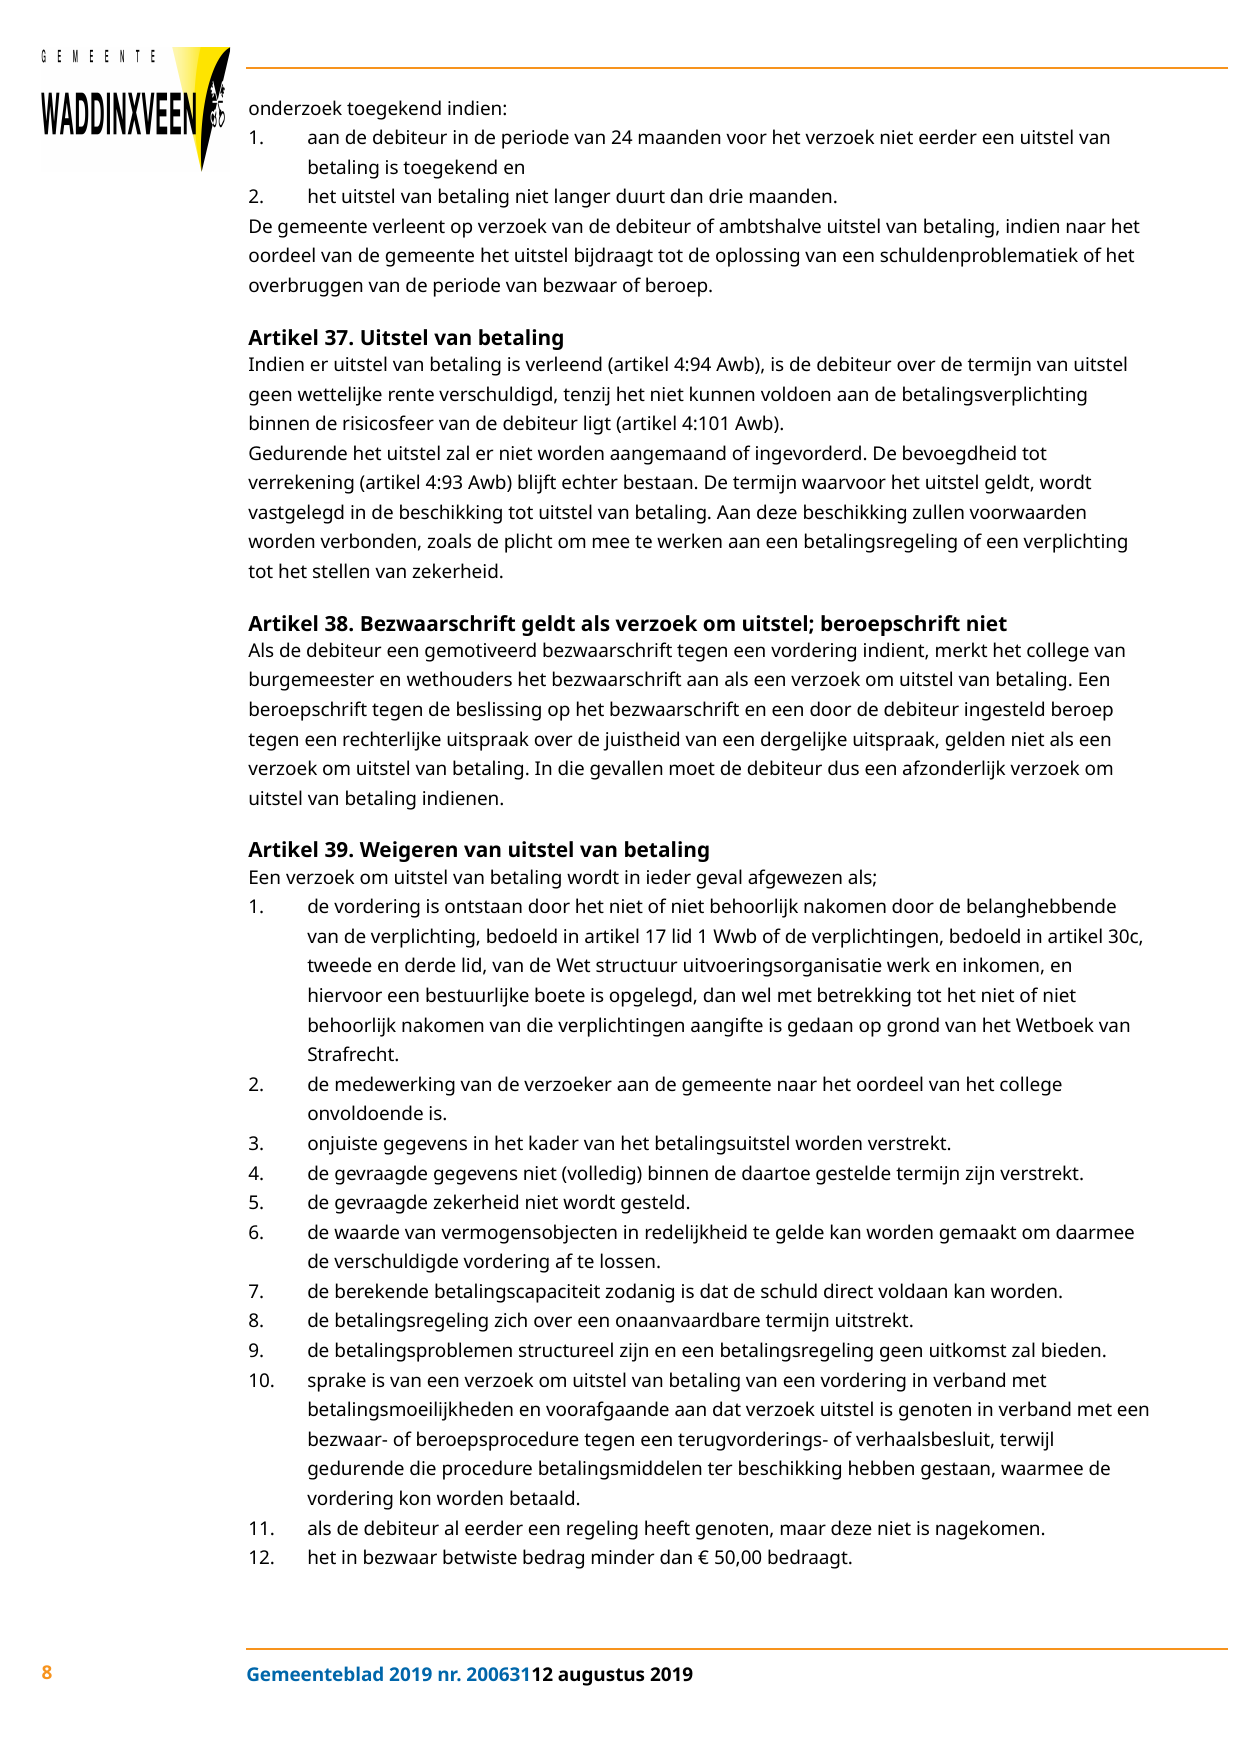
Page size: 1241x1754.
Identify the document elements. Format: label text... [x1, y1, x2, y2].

text De gemeente verleent op verzoek van de debiteur of ambtshalve uitstel van betaling, indien naar het oordeel van de gemeente het uitstel bijdraagt tot de oplossing van een schuldenproblematiek of het overbruggen van de periode van bezwaar of beroep. [248, 213, 1152, 298]
list als de debiteur al eerder een regeling heeft genoten, maar deze niet is nagekomen. [248, 1515, 1152, 1540]
text Als de debiteur een gemotiveerd bezwaarschrift tegen een vordering indient, merkt het college van burgemeester en wethouders het bezwaarschrift aan als een verzoek om uitstel van betaling. Een beroepschrift tegen de beslissing op het bezwaarschrift en een door de debiteur ingesteld beroep tegen een rechterlijke uitspraak over de juistheid van een dergelijke uitspraak, gelden niet als een verzoek om uitstel van betaling. In die gevallen moet de debiteur dus een afzonderlijk verzoek om uitstel van betaling indienen. [248, 637, 1152, 811]
list de waarde van vermogensobjecten in redelijkheid te gelde kan worden gemaakt om daarmee de verschuldigde vordering af te lossen. [248, 1219, 1152, 1274]
text Indien er uitstel van betaling is verleend (artikel 4:94 Awb), is de debiteur over de termijn van uitstel geen wettelijke rente verschuldigd, tenzij het niet kunnen voldoen aan de betalingsverplichting binnen de risicosfeer van de debiteur ligt (artikel 4:101 Awb). [248, 351, 1152, 436]
list onjuiste gegevens in het kader van het betalingsuitstel worden verstrekt. [248, 1130, 1152, 1156]
picture [41, 47, 231, 172]
list de vordering is ontstaan door het niet of niet behoorlijk nakomen door de belanghebbende van de verplichting, bedoeld in artikel 17 lid 1 Wwb of de verplichtingen, bedoeld in artikel 30c, tweede en derde lid, van de Wet structuur uitvoeringsorganisatie werk en inkomen, en hiervoor een bestuurlijke boete is opgelegd, dan wel met betrekking tot het niet of niet behoorlijk nakomen van die verplichtingen aangifte is gedaan op grond van het Wetboek van Strafrecht. [248, 893, 1152, 1067]
list het in bezwaar betwiste bedrag minder dan € 50,00 bedraagt. [248, 1544, 1152, 1570]
text Artikel 39. Weigeren van uitstel van betaling [248, 835, 1152, 864]
text onderzoek toegekend indien: [248, 95, 1152, 121]
list aan de debiteur in de periode van 24 maanden voor het verzoek niet eerder een uitstel van betaling is toegekend en [248, 124, 1152, 180]
list sprake is van een verzoek om uitstel van betaling van een vordering in verband met betalingsmoeilijkheden en voorafgaande aan dat verzoek uitstel is genoten in verband met een bezwaar- of beroepsprocedure tegen een terugvorderings- of verhaalsbesluit, terwijl gedurende die procedure betalingsmiddelen ter beschikking hebben gestaan, waarmee de vordering kon worden betaald. [248, 1367, 1152, 1511]
list de berekende betalingscapaciteit zodanig is dat de schuld direct voldaan kan worden. [248, 1278, 1152, 1304]
list de gevraagde zekerheid niet wordt gesteld. [248, 1189, 1152, 1215]
text Een verzoek om uitstel van betaling wordt in ieder geval afgewezen als; [248, 864, 1152, 889]
list de betalingsproblemen structureel zijn en een betalingsregeling geen uitkomst zal bieden. [248, 1337, 1152, 1363]
list de medewerking van de verzoeker aan de gemeente naar het oordeel van het college onvoldoende is. [248, 1071, 1152, 1126]
list de gevraagde gegevens niet (volledig) binnen de daartoe gestelde termijn zijn verstrekt. [248, 1160, 1152, 1185]
text Artikel 38. Bezwaarschrift geldt als verzoek om uitstel; beroepschrift niet [248, 609, 1152, 637]
text Gedurende het uitstel zal er niet worden aangemaand of ingevorderd. De bevoegdheid tot verrekening (artikel 4:93 Awb) blijft echter bestaan. De termijn waarvoor het uitstel geldt, wordt vastgelegd in de beschikking tot uitstel van betaling. Aan deze beschikking zullen voorwaarden worden verbonden, zoals de plicht om mee te werken aan een betalingsregeling of een verplichting tot het stellen van zekerheid. [248, 440, 1152, 584]
list de betalingsregeling zich over een onaanvaardbare termijn uitstrekt. [248, 1308, 1152, 1333]
text Artikel 37. Uitstel van betaling [248, 323, 1152, 351]
list het uitstel van betaling niet langer duurt dan drie maanden. [248, 183, 1152, 209]
